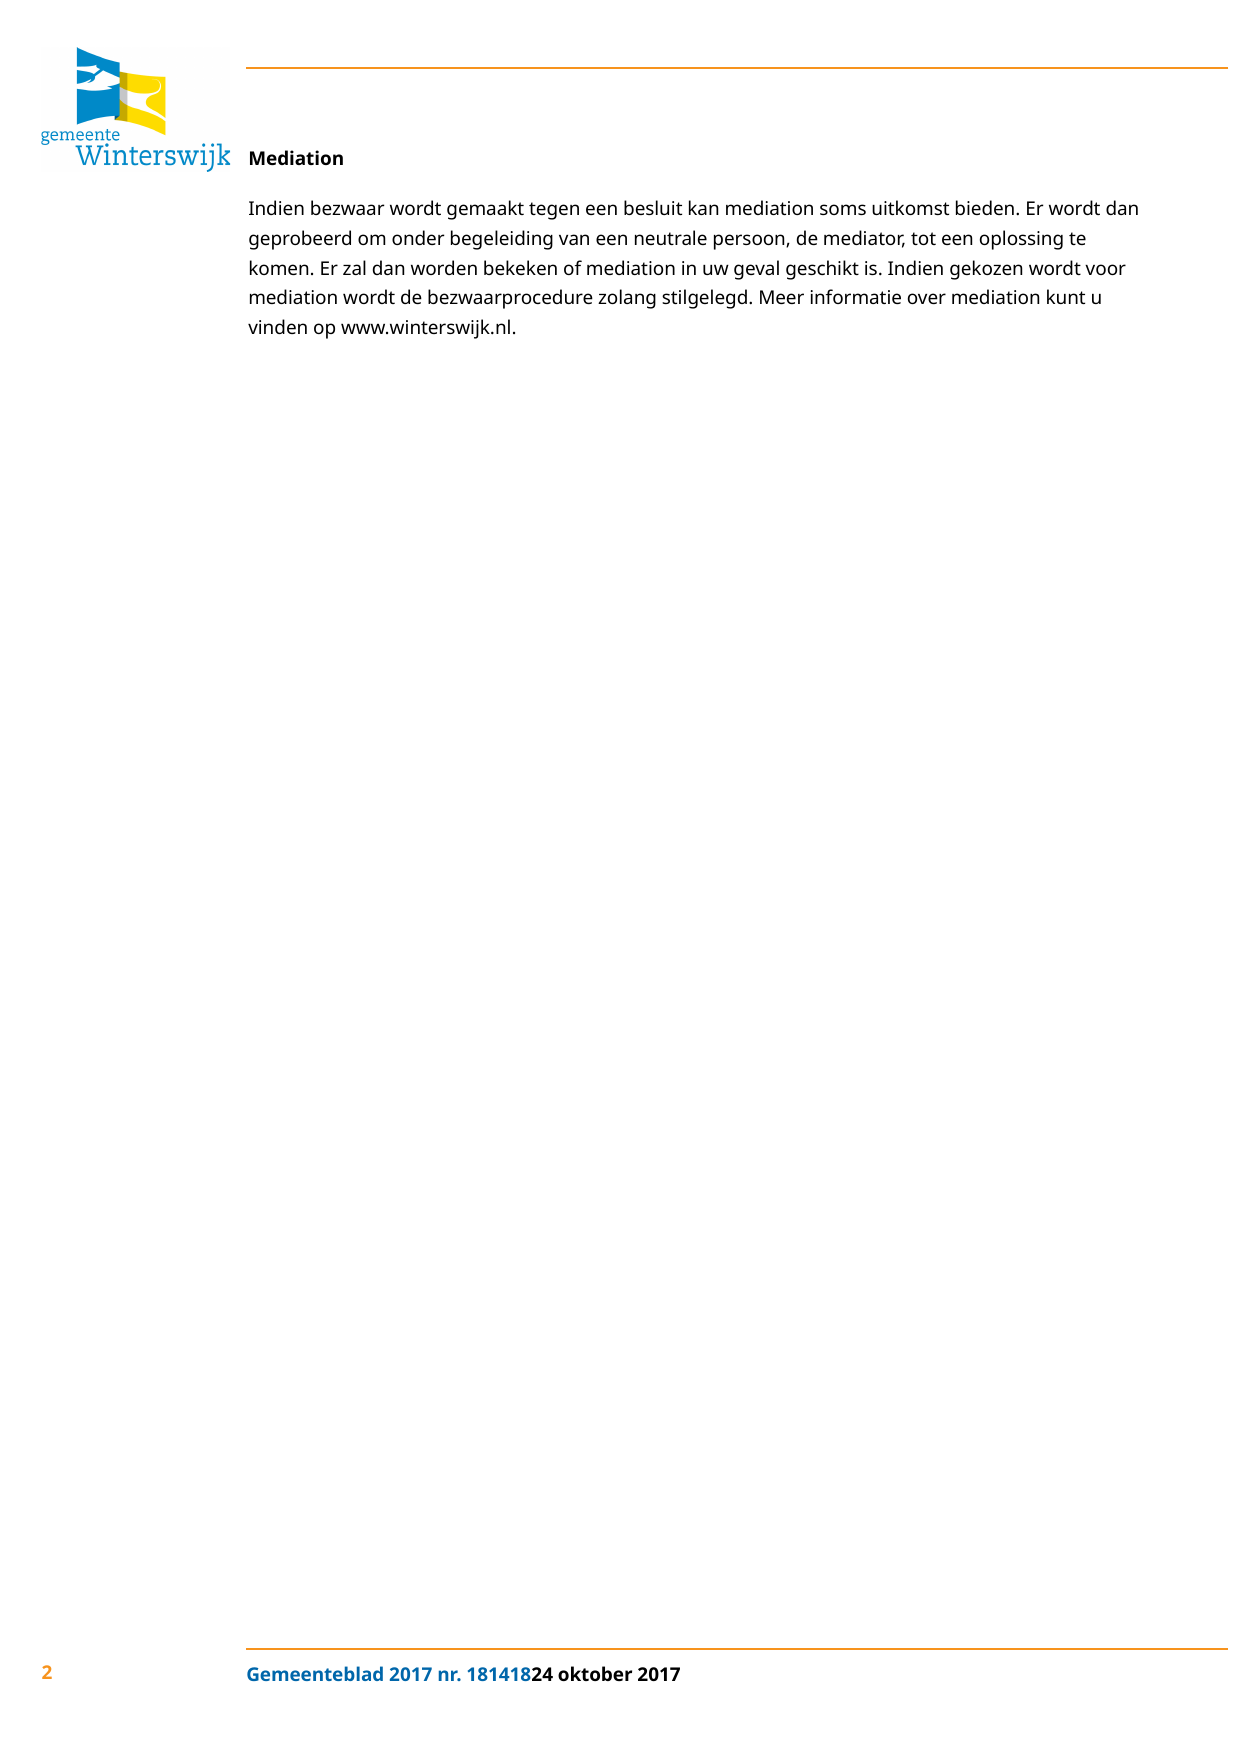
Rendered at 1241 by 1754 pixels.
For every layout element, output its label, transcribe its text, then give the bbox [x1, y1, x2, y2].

text Mediation [248, 145, 1152, 171]
text Indien bezwaar wordt gemaakt tegen een besluit kan mediation soms uitkomst bieden. Er wordt dan geprobeerd om onder begeleiding van een neutrale persoon, de mediator, tot een oplossing te komen. Er zal dan worden bekeken of mediation in uw geval geschikt is. Indien gekozen wordt voor mediation wordt de bezwaarprocedure zolang stilgelegd. Meer informatie over mediation kunt u vinden op www.winterswijk.nl. [248, 196, 1152, 340]
picture [41, 47, 231, 172]
picture [225, 153, 231, 162]
